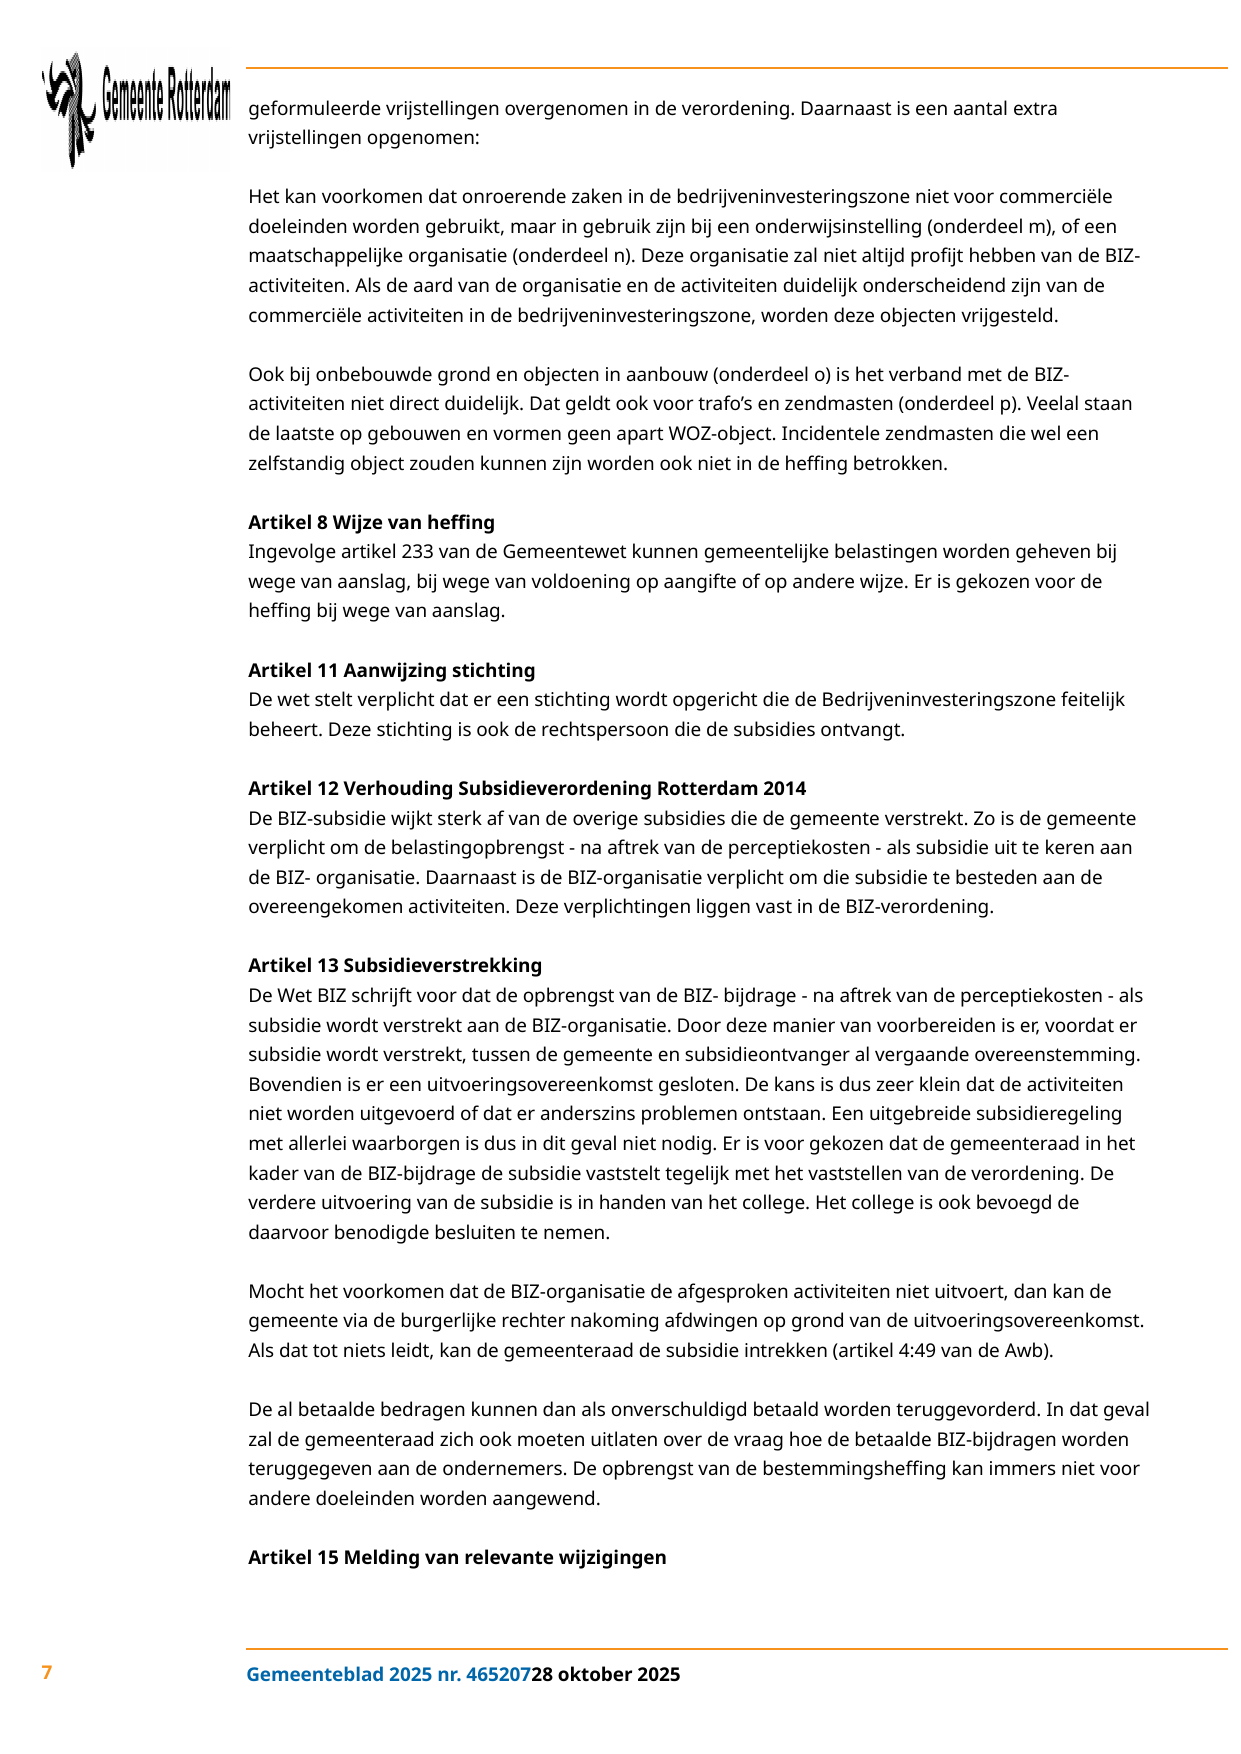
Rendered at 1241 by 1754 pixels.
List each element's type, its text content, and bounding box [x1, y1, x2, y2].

text Artikel 8 Wijze van heffing [248, 509, 1152, 535]
text Artikel 11 Aanwijzing stichting [248, 657, 1152, 683]
text Artikel 12 Verhouding Subsidieverordening Rotterdam 2014 [248, 775, 1152, 801]
text Artikel 13 Subsidieverstrekking [248, 953, 1152, 978]
text Ingevolge artikel 233 van de Gemeentewet kunnen gemeentelijke belastingen worden geheven bij wege van aanslag, bij wege van voldoening op aangifte of op andere wijze. Er is gekozen voor de heffing bij wege van aanslag. [248, 538, 1152, 623]
text De Wet BIZ schrijft voor dat de opbrengst van de BIZ- bijdrage - na aftrek van de perceptiekosten - als subsidie wordt verstrekt aan de BIZ-organisatie. Door deze manier van voorbereiden is er, voordat er subsidie wordt verstrekt, tussen de gemeente en subsidieontvanger al vergaande overeenstemming. Bovendien is er een uitvoeringsovereenkomst gesloten. De kans is dus zeer klein dat de activiteiten niet worden uitgevoerd of dat er anderszins problemen ontstaan. Een uitgebreide subsidieregeling met allerlei waarborgen is dus in dit geval niet nodig. Er is voor gekozen dat de gemeenteraad in het kader van de BIZ-bijdrage de subsidie vaststelt tegelijk met het vaststellen van de verordening. De verdere uitvoering van de subsidie is in handen van het college. Het college is ook bevoegd de daarvoor benodigde besluiten te nemen. [248, 982, 1152, 1245]
text De wet stelt verplicht dat er een stichting wordt opgericht die de Bedrijveninvesteringszone feitelijk beheert. Deze stichting is ook de rechtspersoon die de subsidies ontvangt. [248, 686, 1152, 742]
picture [41, 47, 231, 172]
text De al betaalde bedragen kunnen dan als onverschuldigd betaald worden teruggevorderd. In dat geval zal de gemeenteraad zich ook moeten uitlaten over de vraag hoe de betaalde BIZ-bijdragen worden teruggegeven aan de ondernemers. De opbrengst van de bestemmingsheffing kan immers niet voor andere doeleinden worden aangewend. [248, 1396, 1152, 1511]
text Artikel 15 Melding van relevante wijzigingen [248, 1544, 1152, 1570]
text De BIZ-subsidie wijkt sterk af van de overige subsidies die de gemeente verstrekt. Zo is de gemeente verplicht om de belastingopbrengst - na aftrek van de perceptiekosten - als subsidie uit te keren aan de BIZ- organisatie. Daarnaast is de BIZ-organisatie verplicht om die subsidie te besteden aan de overeengekomen activiteiten. Deze verplichtingen liggen vast in de BIZ-verordening. [248, 805, 1152, 919]
text Mocht het voorkomen dat de BIZ-organisatie de afgesproken activiteiten niet uitvoert, dan kan de gemeente via de burgerlijke rechter nakoming afdwingen op grond van de uitvoeringsovereenkomst. Als dat tot niets leidt, kan de gemeenteraad de subsidie intrekken (artikel 4:49 van de Awb). [248, 1278, 1152, 1363]
text Ook bij onbebouwde grond en objecten in aanbouw (onderdeel o) is het verband met de BIZ-activiteiten niet direct duidelijk. Dat geldt ook voor trafo’s en zendmasten (onderdeel p). Veelal staan de laatste op gebouwen en vormen geen apart WOZ-object. Incidentele zendmasten die wel een zelfstandig object zouden kunnen zijn worden ook niet in de heffing betrokken. [248, 361, 1152, 476]
text geformuleerde vrijstellingen overgenomen in de verordening. Daarnaast is een aantal extra vrijstellingen opgenomen: [248, 95, 1152, 150]
text Het kan voorkomen dat onroerende zaken in de bedrijveninvesteringszone niet voor commerciële doeleinden worden gebruikt, maar in gebruik zijn bij een onderwijsinstelling (onderdeel m), of een maatschappelijke organisatie (onderdeel n). Deze organisatie zal niet altijd profijt hebben van de BIZ- activiteiten. Als de aard van de organisatie en de activiteiten duidelijk onderscheidend zijn van de commerciële activiteiten in de bedrijveninvesteringszone, worden deze objecten vrijgesteld. [248, 183, 1152, 328]
